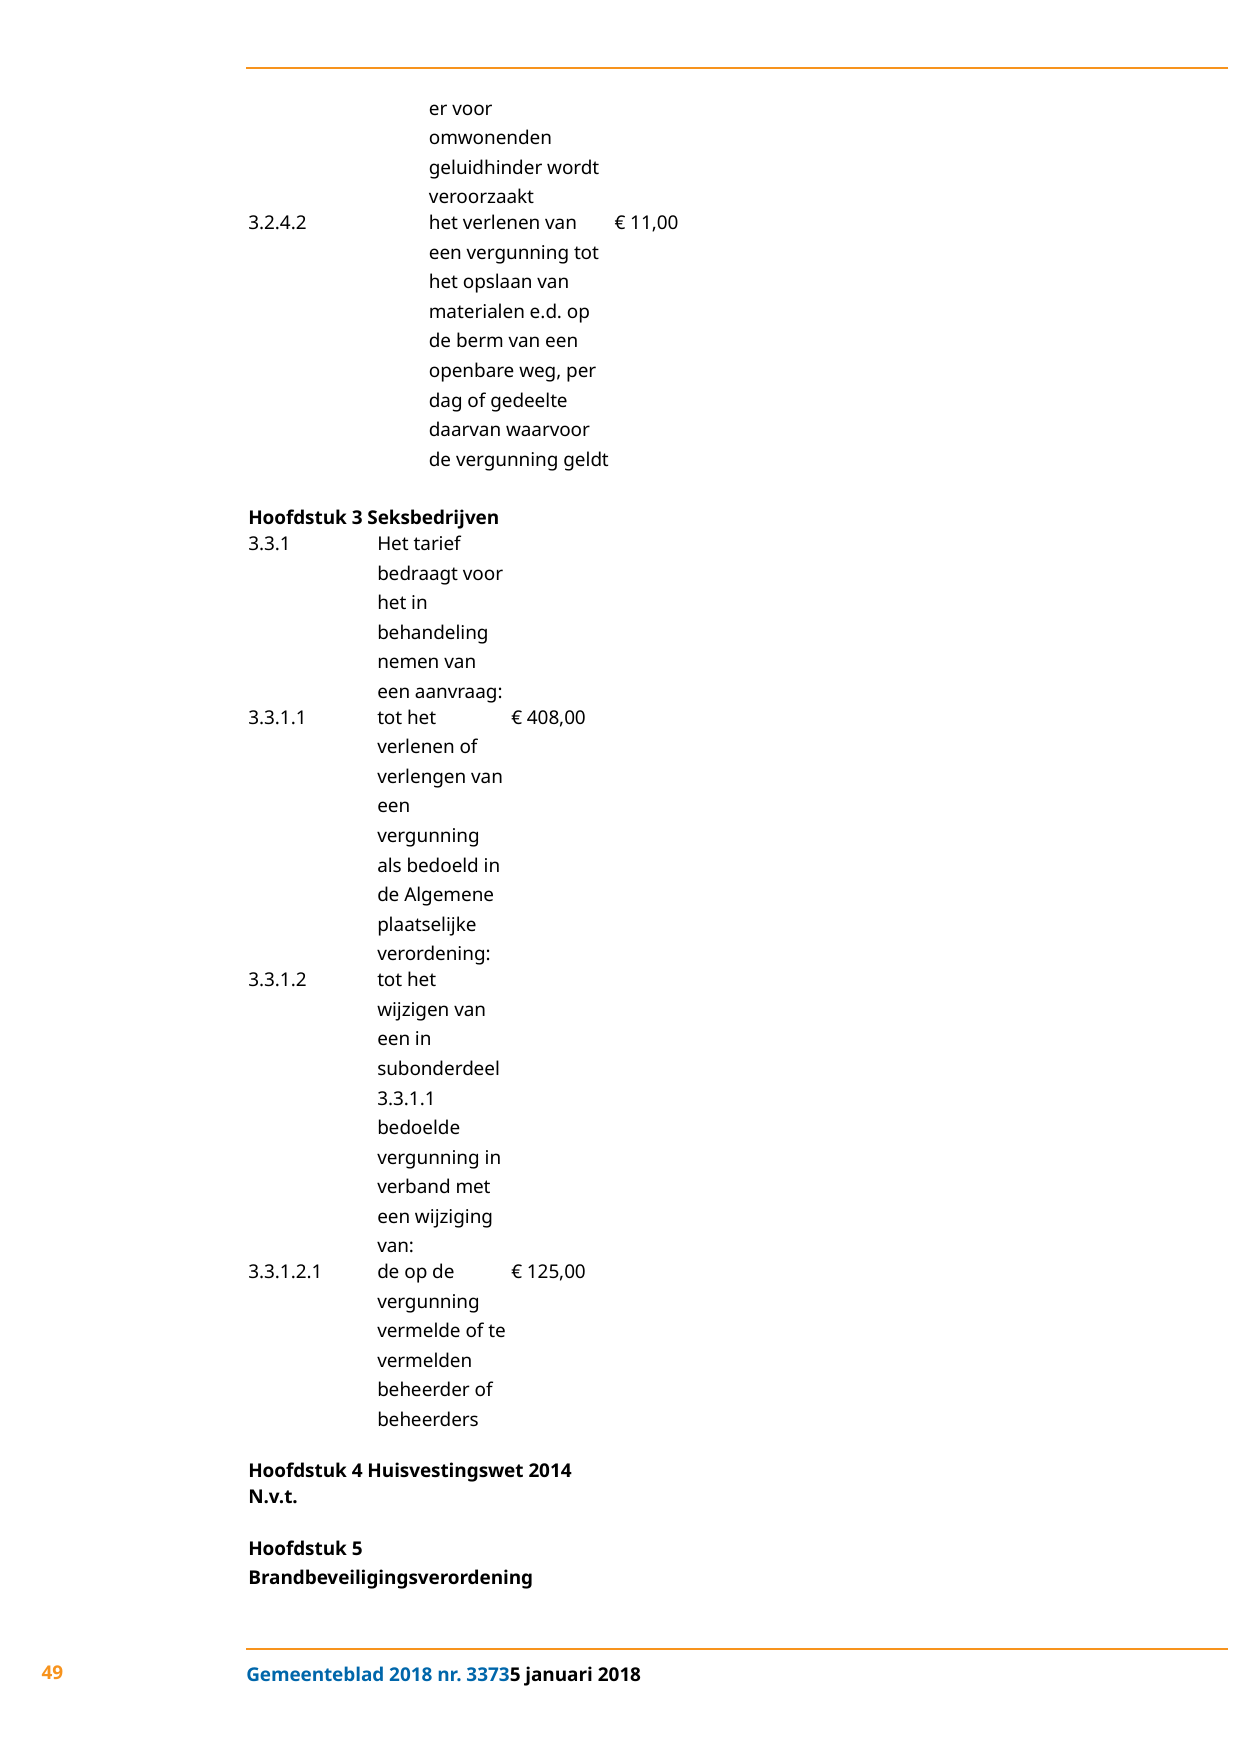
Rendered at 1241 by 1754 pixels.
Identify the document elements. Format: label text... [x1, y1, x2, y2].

table_cell € 408,00 [506, 704, 635, 966]
picture [41, 47, 231, 172]
table_header Hoofdstuk 3 Seksbedrijven [248, 505, 635, 530]
table_cell [248, 1432, 377, 1458]
table_cell de op de vergunning vermelde of te vermelden beheerder of beheerders [377, 1258, 506, 1432]
table_cell [506, 530, 635, 704]
table_cell [506, 966, 635, 1258]
table_cell Het tarief bedraagt voor het in behandeling nemen van een aanvraag: [377, 530, 506, 704]
table_cell 3.3.1 [248, 530, 377, 704]
table_cell [248, 1509, 377, 1535]
table_cell [506, 1509, 635, 1535]
table_cell [609, 95, 790, 209]
table_cell 3.2.4.2 [248, 209, 429, 472]
table_cell N.v.t. [248, 1484, 635, 1509]
table_cell tot het verlenen of verlengen van een vergunning als bedoeld in de Algemene plaatselijke verordening: [377, 704, 506, 966]
table_cell het verlenen van een vergunning tot het opslaan van materialen e.d. op de berm van een openbare weg, per dag of gedeelte daarvan waarvoor de vergunning geldt [429, 209, 609, 472]
table_cell € 125,00 [506, 1258, 635, 1432]
table_cell 3.3.1.2.1 [248, 1258, 377, 1432]
table_cell [377, 1509, 506, 1535]
table_cell Hoofdstuk 5 Brandbeveiligingsverordening [248, 1535, 635, 1590]
table_cell er voor omwonenden geluidhinder wordt veroorzaakt [429, 95, 609, 209]
table_cell Hoofdstuk 4 Huisvestingswet 2014 [248, 1458, 635, 1483]
table_cell € 11,00 [609, 209, 790, 472]
table_cell tot het wijzigen van een in subonderdeel 3.3.1.1 bedoelde vergunning in verband met een wijziging van: [377, 966, 506, 1258]
table_cell [377, 1432, 506, 1458]
table_cell [506, 1432, 635, 1458]
table_cell [248, 95, 429, 209]
table_cell 3.3.1.2 [248, 966, 377, 1258]
table_cell 3.3.1.1 [248, 704, 377, 966]
